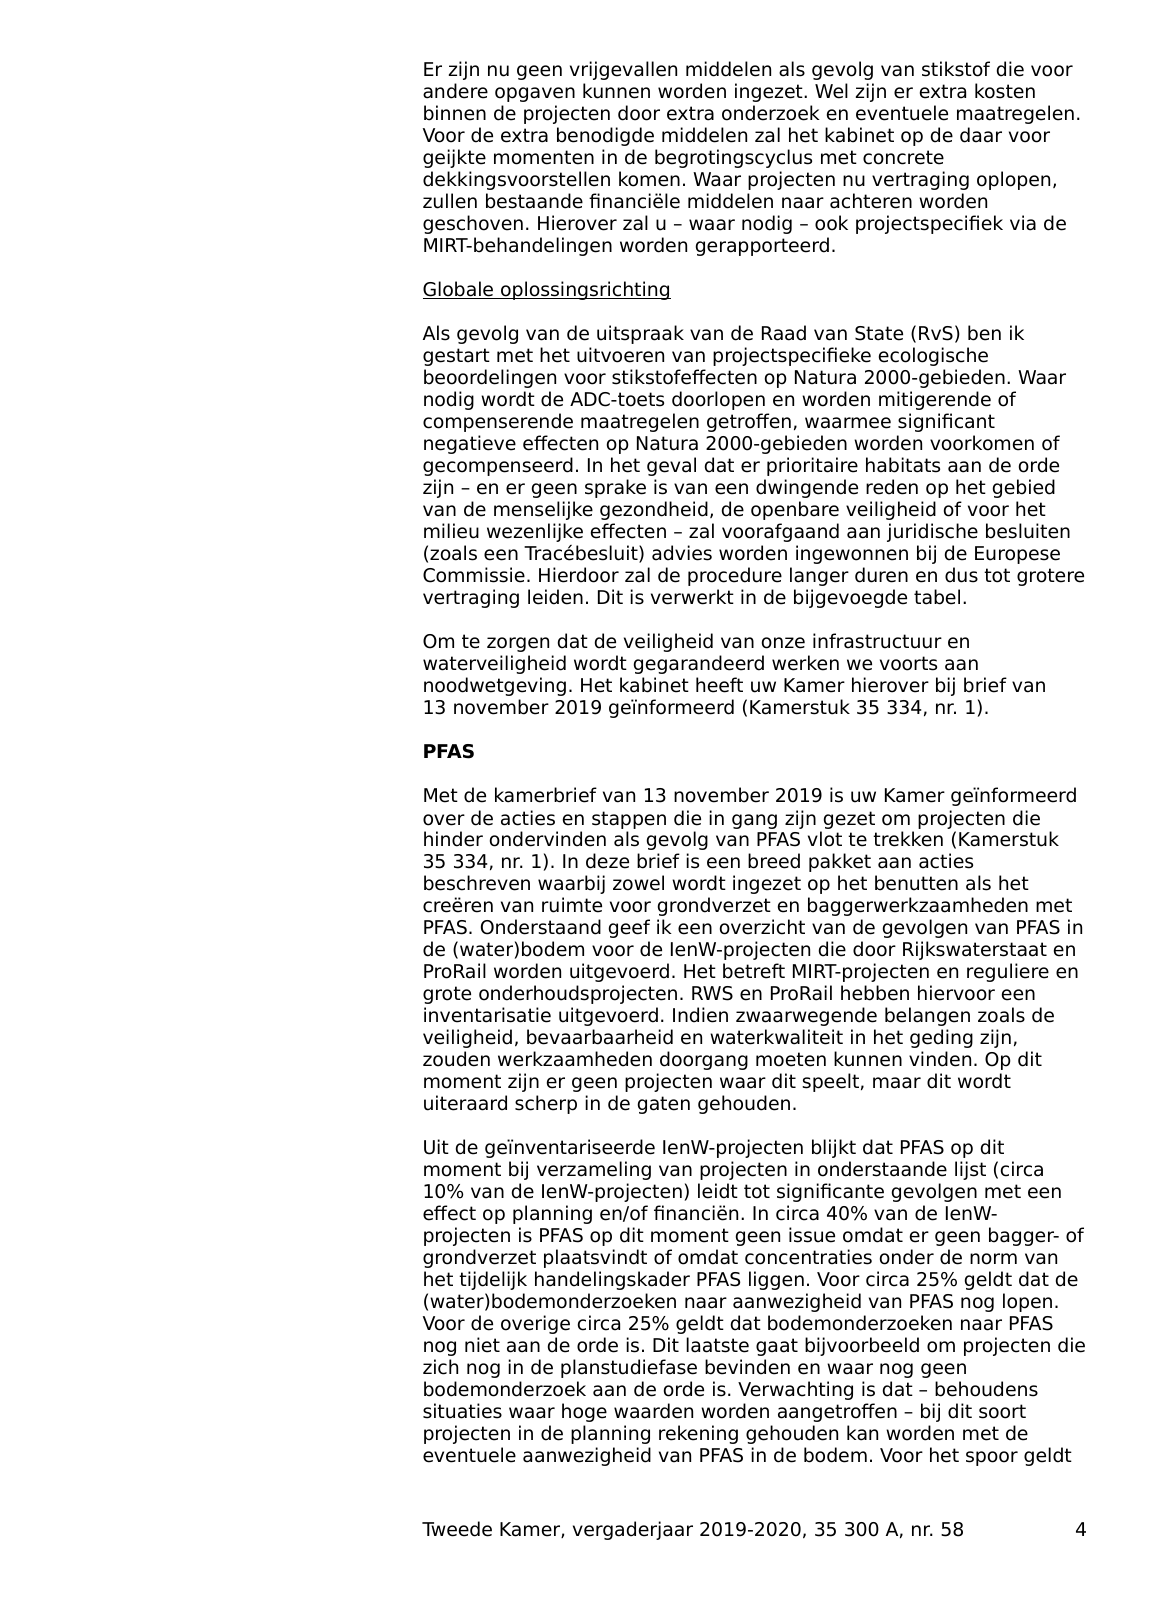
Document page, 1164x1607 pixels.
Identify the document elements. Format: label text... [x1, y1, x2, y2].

text Er zijn nu geen vrijgevallen middelen als gevolg van stikstof die voor andere opgaven kunnen worden ingezet. Wel zijn er extra kosten binnen de projecten door extra onderzoek en eventuele maatregelen. Voor de extra benodigde middelen zal het kabinet op de daar voor geijkte momenten in de begrotingscyclus met concrete dekkingsvoorstellen komen. Waar projecten nu vertraging oplopen, zullen bestaande financiële middelen naar achteren worden geschoven. Hierover zal u – waar nodig – ook projectspecifiek via de MIRT-behandelingen worden gerapporteerd. [422, 59, 1087, 257]
subtitle Globale oplossingsrichting [422, 279, 1087, 301]
text Uit de geïnventariseerde IenW-projecten blijkt dat PFAS op dit moment bij verzameling van projecten in onderstaande lijst (circa 10% van de IenW-projecten) leidt tot significante gevolgen met een effect op planning en/of financiën. In circa 40% van de IenW-projecten is PFAS op dit moment geen issue omdat er geen bagger- of grondverzet plaatsvindt of omdat concentraties onder de norm van het tijdelijk handelingskader PFAS liggen. Voor circa 25% geldt dat de (water)bodemonderzoeken naar aanwezigheid van PFAS nog lopen. Voor de overige circa 25% geldt dat bodemonderzoeken naar PFAS nog niet aan de orde is. Dit laatste gaat bijvoorbeeld om projecten die zich nog in de planstudiefase bevinden en waar nog geen bodemonderzoek aan de orde is. Verwachting is dat – behoudens situaties waar hoge waarden worden aangetroffen – bij dit soort projecten in de planning rekening gehouden kan worden met de eventuele aanwezigheid van PFAS in de bodem. Voor het spoor geldt [422, 1137, 1087, 1467]
subtitle PFAS [422, 741, 1087, 763]
text Om te zorgen dat de veiligheid van onze infrastructuur en waterveiligheid wordt gegarandeerd werken we voorts aan noodwetgeving. Het kabinet heeft uw Kamer hierover bij brief van 13 november 2019 geïnformeerd (Kamerstuk 35 334, nr. 1). [422, 631, 1087, 719]
text Als gevolg van de uitspraak van de Raad van State (RvS) ben ik gestart met het uitvoeren van projectspecifieke ecologische beoordelingen voor stikstofeffecten op Natura 2000-gebieden. Waar nodig wordt de ADC-toets doorlopen en worden mitigerende of compenserende maatregelen getroffen, waarmee significant negatieve effecten op Natura 2000-gebieden worden voorkomen of gecompenseerd. In het geval dat er prioritaire habitats aan de orde zijn – en er geen sprake is van een dwingende reden op het gebied van de menselijke gezondheid, de openbare veiligheid of voor het milieu wezenlijke effecten – zal voorafgaand aan juridische besluiten (zoals een Tracébesluit) advies worden ingewonnen bij de Europese Commissie. Hierdoor zal de procedure langer duren en dus tot grotere vertraging leiden. Dit is verwerkt in de bijgevoegde tabel. [422, 323, 1087, 609]
text Met de kamerbrief van 13 november 2019 is uw Kamer geïnformeerd over de acties en stappen die in gang zijn gezet om projecten die hinder ondervinden als gevolg van PFAS vlot te trekken (Kamerstuk 35 334, nr. 1). In deze brief is een breed pakket aan acties beschreven waarbij zowel wordt ingezet op het benutten als het creëren van ruimte voor grondverzet en baggerwerkzaamheden met PFAS. Onderstaand geef ik een overzicht van de gevolgen van PFAS in de (water)bodem voor de IenW-projecten die door Rijkswaterstaat en ProRail worden uitgevoerd. Het betreft MIRT-projecten en reguliere en grote onderhoudsprojecten. RWS en ProRail hebben hiervoor een inventarisatie uitgevoerd. Indien zwaarwegende belangen zoals de veiligheid, bevaarbaarheid en waterkwaliteit in het geding zijn, zouden werkzaamheden doorgang moeten kunnen vinden. Op dit moment zijn er geen projecten waar dit speelt, maar dit wordt uiteraard scherp in de gaten gehouden. [422, 785, 1087, 1115]
